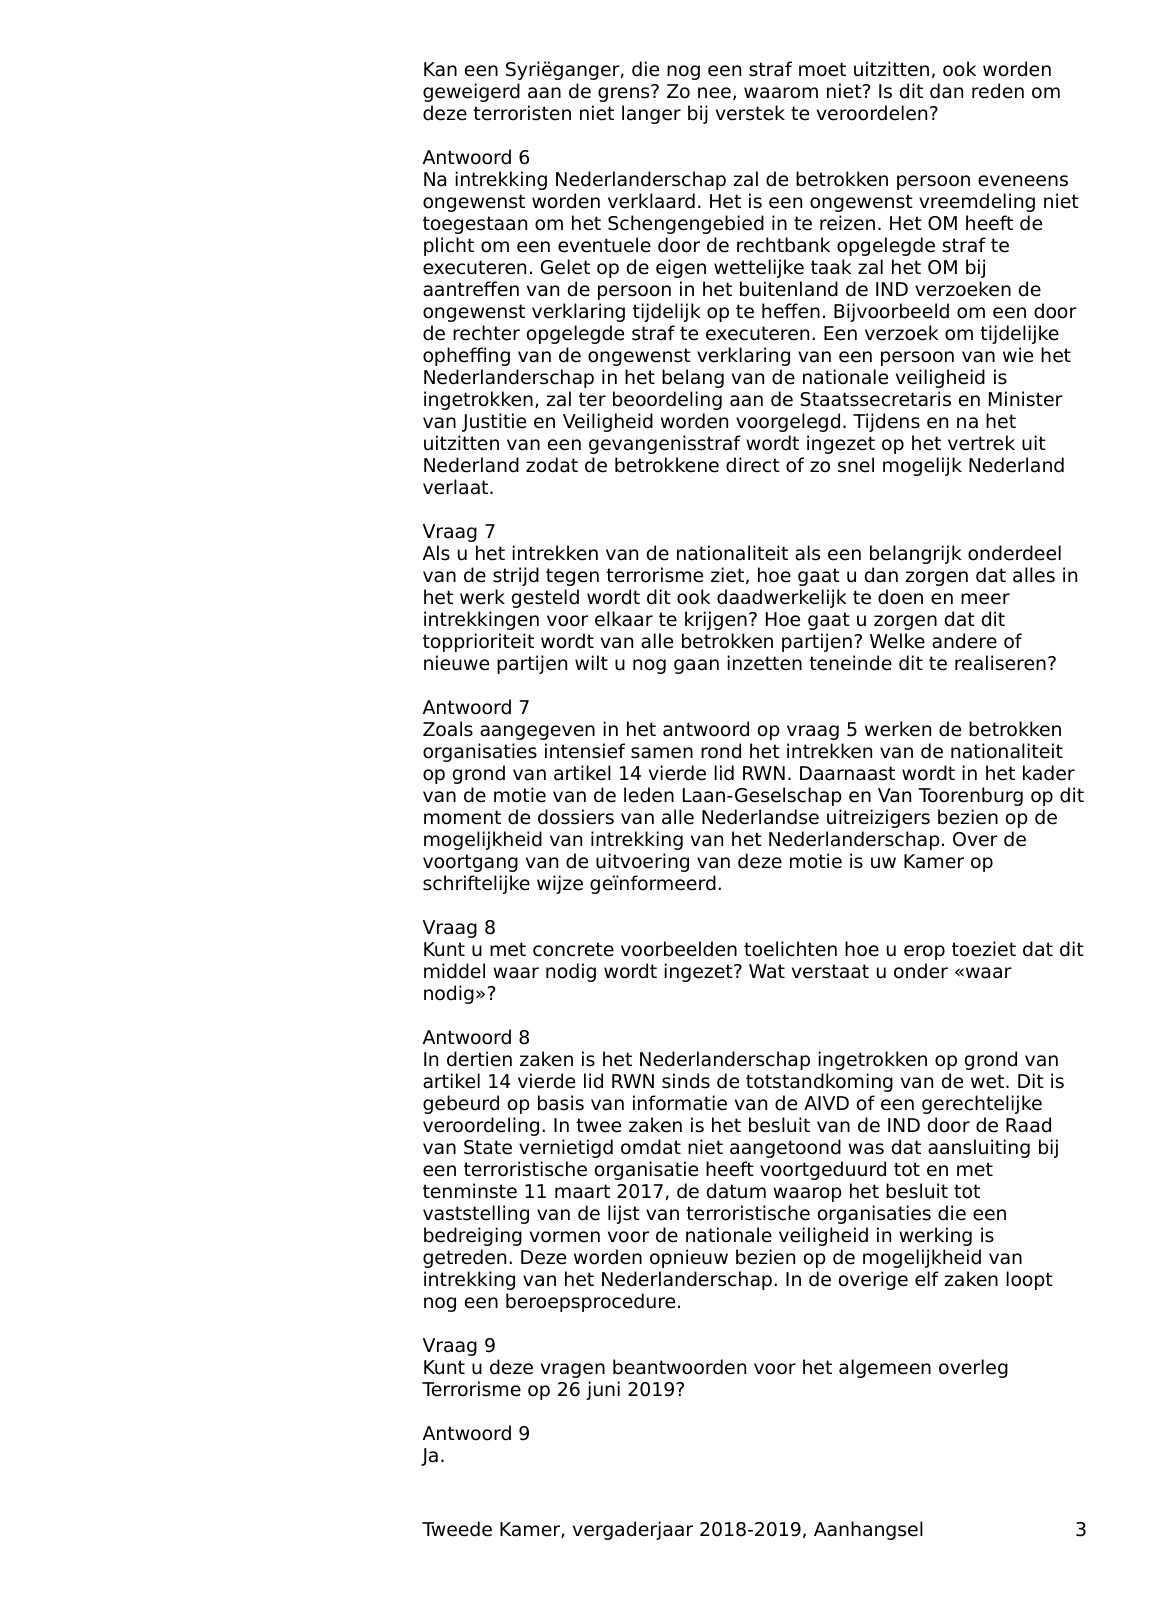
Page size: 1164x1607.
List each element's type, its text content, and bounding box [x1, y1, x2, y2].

text Antwoord 7 [422, 697, 1087, 719]
text Ja. [422, 1445, 1087, 1467]
text Vraag 8 [422, 917, 1087, 939]
text Vraag 9 [422, 1335, 1087, 1357]
text In dertien zaken is het Nederlanderschap ingetrokken op grond van artikel 14 vierde lid RWN sinds de totstandkoming van de wet. Dit is gebeurd op basis van informatie van de AIVD of een gerechtelijke veroordeling. In twee zaken is het besluit van de IND door de Raad van State vernietigd omdat niet aangetoond was dat aansluiting bij een terroristische organisatie heeft voortgeduurd tot en met tenminste 11 maart 2017, de datum waarop het besluit tot vaststelling van de lijst van terroristische organisaties die een bedreiging vormen voor de nationale veiligheid in werking is getreden. Deze worden opnieuw bezien op de mogelijkheid van intrekking van het Nederlanderschap. In de overige elf zaken loopt nog een beroepsprocedure. [422, 1049, 1087, 1313]
text Kunt u deze vragen beantwoorden voor het algemeen overleg Terrorisme op 26 juni 2019? [422, 1357, 1087, 1401]
text Als u het intrekken van de nationaliteit als een belangrijk onderdeel van de strijd tegen terrorisme ziet, hoe gaat u dan zorgen dat alles in het werk gesteld wordt dit ook daadwerkelijk te doen en meer intrekkingen voor elkaar te krijgen? Hoe gaat u zorgen dat dit topprioriteit wordt van alle betrokken partijen? Welke andere of nieuwe partijen wilt u nog gaan inzetten teneinde dit te realiseren? [422, 543, 1087, 675]
text Antwoord 6 [422, 147, 1087, 169]
text Vraag 7 [422, 521, 1087, 543]
text Kunt u met concrete voorbeelden toelichten hoe u erop toeziet dat dit middel waar nodig wordt ingezet? Wat verstaat u onder «waar nodig»? [422, 939, 1087, 1005]
text Kan een Syriëganger, die nog een straf moet uitzitten, ook worden geweigerd aan de grens? Zo nee, waarom niet? Is dit dan reden om deze terroristen niet langer bij verstek te veroordelen? [422, 59, 1087, 125]
text Na intrekking Nederlanderschap zal de betrokken persoon eveneens ongewenst worden verklaard. Het is een ongewenst vreemdeling niet toegestaan om het Schengengebied in te reizen. Het OM heeft de plicht om een eventuele door de rechtbank opgelegde straf te executeren. Gelet op de eigen wettelijke taak zal het OM bij aantreffen van de persoon in het buitenland de IND verzoeken de ongewenst verklaring tijdelijk op te heffen. Bijvoorbeeld om een door de rechter opgelegde straf te executeren. Een verzoek om tijdelijke opheffing van de ongewenst verklaring van een persoon van wie het Nederlanderschap in het belang van de nationale veiligheid is ingetrokken, zal ter beoordeling aan de Staatssecretaris en Minister van Justitie en Veiligheid worden voorgelegd. Tijdens en na het uitzitten van een gevangenisstraf wordt ingezet op het vertrek uit Nederland zodat de betrokkene direct of zo snel mogelijk Nederland verlaat. [422, 169, 1087, 499]
text Antwoord 9 [422, 1423, 1087, 1445]
text Antwoord 8 [422, 1027, 1087, 1049]
text Zoals aangegeven in het antwoord op vraag 5 werken de betrokken organisaties intensief samen rond het intrekken van de nationaliteit op grond van artikel 14 vierde lid RWN. Daarnaast wordt in het kader van de motie van de leden Laan-Geselschap en Van Toorenburg op dit moment de dossiers van alle Nederlandse uitreizigers bezien op de mogelijkheid van intrekking van het Nederlanderschap. Over de voortgang van de uitvoering van deze motie is uw Kamer op schriftelijke wijze geïnformeerd. [422, 719, 1087, 895]
